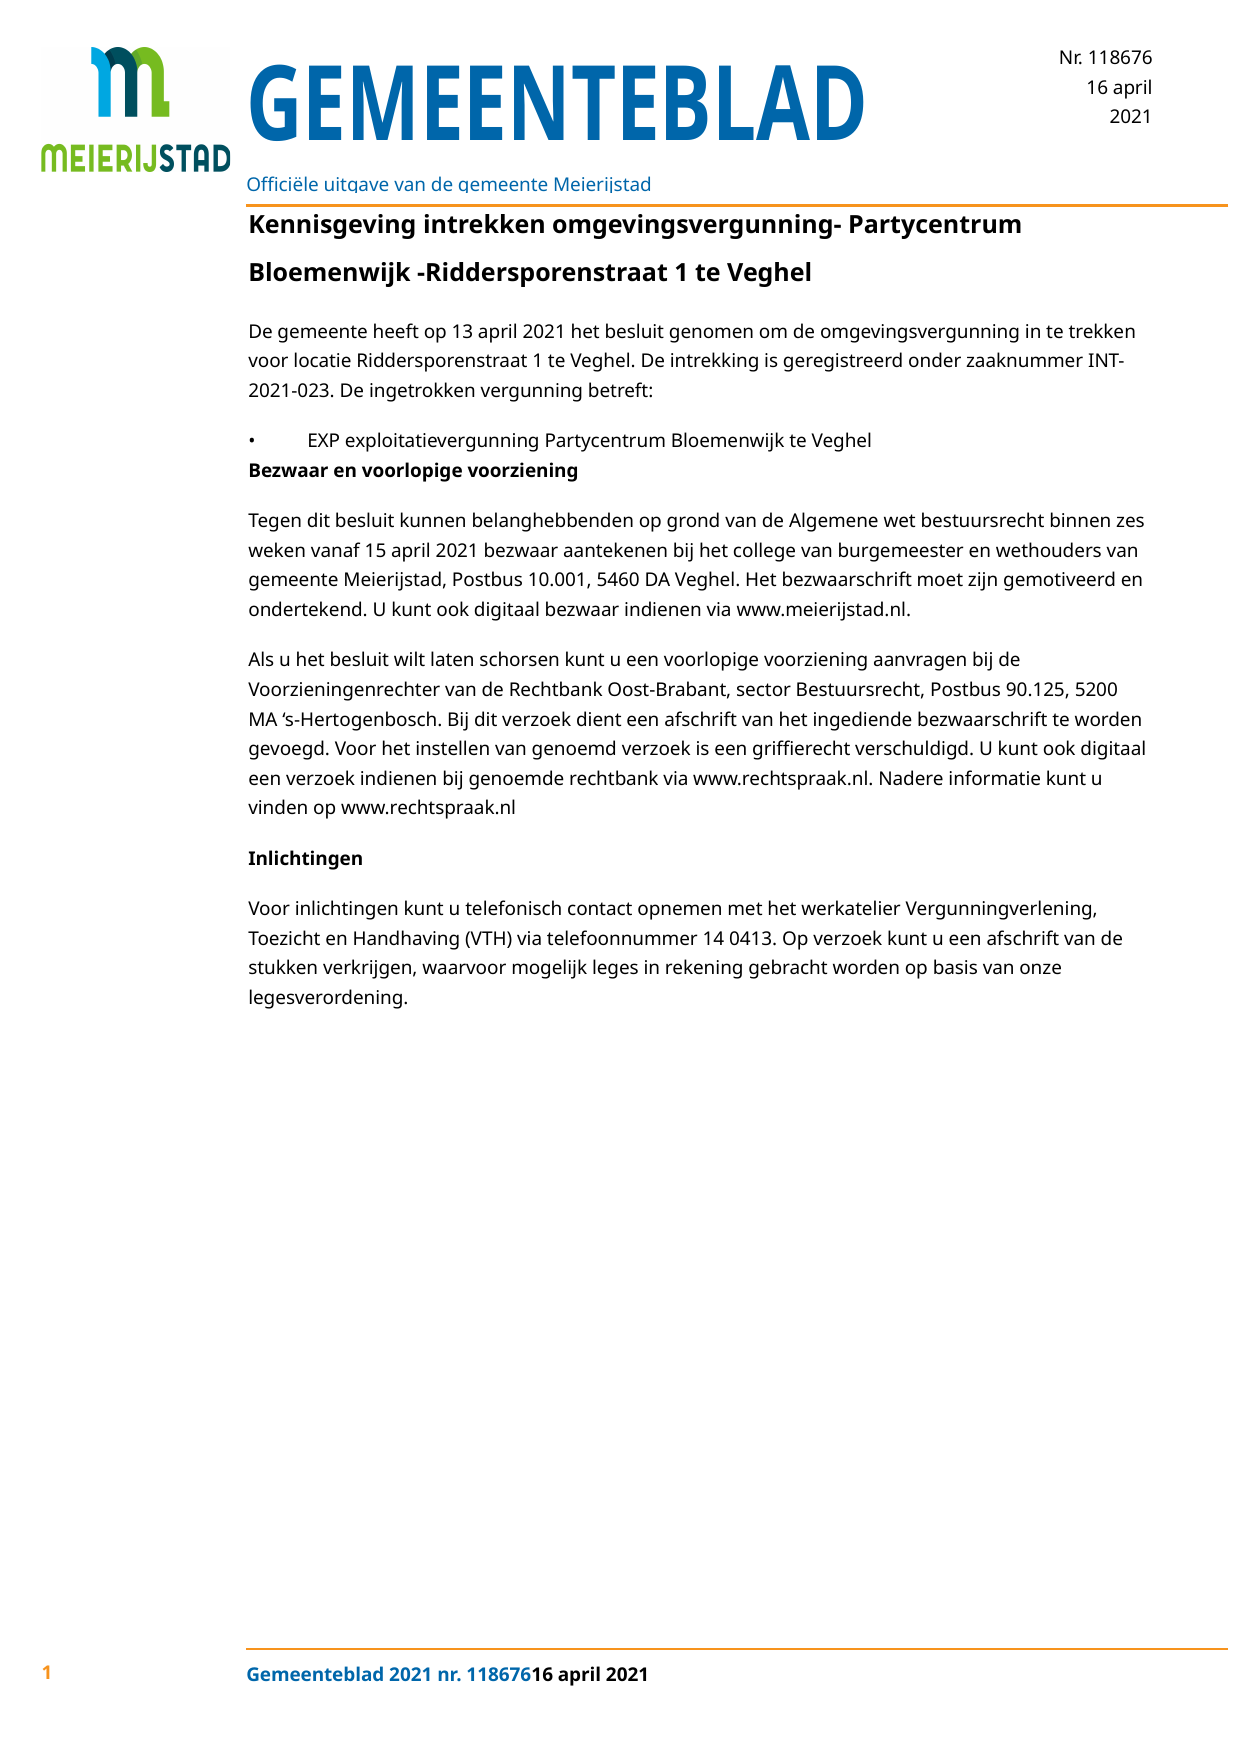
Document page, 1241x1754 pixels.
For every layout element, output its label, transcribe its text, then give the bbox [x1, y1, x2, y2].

text Als u het besluit wilt laten schorsen kunt u een voorlopige voorziening aanvragen bij de Voorzieningenrechter van de Rechtbank Oost-Brabant, sector Bestuursrecht, Postbus 90.125, 5200 MA ‘s-Hertogenbosch. Bij dit verzoek dient een afschrift van het ingediende bezwaarschrift te worden gevoegd. Voor het instellen van genoemd verzoek is een griffierecht verschuldigd. U kunt ook digitaal een verzoek indienen bij genoemde rechtbank via www.rechtspraak.nl. Nadere informatie kunt u vinden op www.rechtspraak.nl [248, 647, 1152, 820]
text Tegen dit besluit kunnen belanghebbenden op grond van de Algemene wet bestuursrecht binnen zes weken vanaf 15 april 2021 bezwaar aantekenen bij het college van burgemeester en wethouders van gemeente Meierijstad, Postbus 10.001, 5460 DA Veghel. Het bezwaarschrift moet zijn gemotiveerd en ondertekend. U kunt ook digitaal bezwaar indienen via www.meierijstad.nl. [248, 507, 1152, 622]
text Bezwaar en voorlopige voorziening [248, 457, 1152, 483]
text Kennisgeving intrekken omgevingsvergunning- Partycentrum Bloemenwijk -Riddersporenstraat 1 te Veghel [248, 207, 1152, 288]
picture [41, 47, 231, 172]
list EXP exploitatievergunning Partycentrum Bloemenwijk te Veghel [248, 427, 1152, 453]
text De gemeente heeft op 13 april 2021 het besluit genomen om de omgevingsvergunning in te trekken voor locatie Riddersporenstraat 1 te Veghel. De intrekking is geregistreerd onder zaaknummer INT-2021-023. De ingetrokken vergunning betreft: [248, 318, 1152, 403]
text Voor inlichtingen kunt u telefonisch contact opnemen met het werkatelier Vergunningverlening, Toezicht en Handhaving (VTH) via telefoonnummer 14 0413. Op verzoek kunt u een afschrift van de stukken verkrijgen, waarvoor mogelijk leges in rekening gebracht worden op basis van onze legesverordening. [248, 895, 1152, 1010]
text Inlichtingen [248, 845, 1152, 871]
